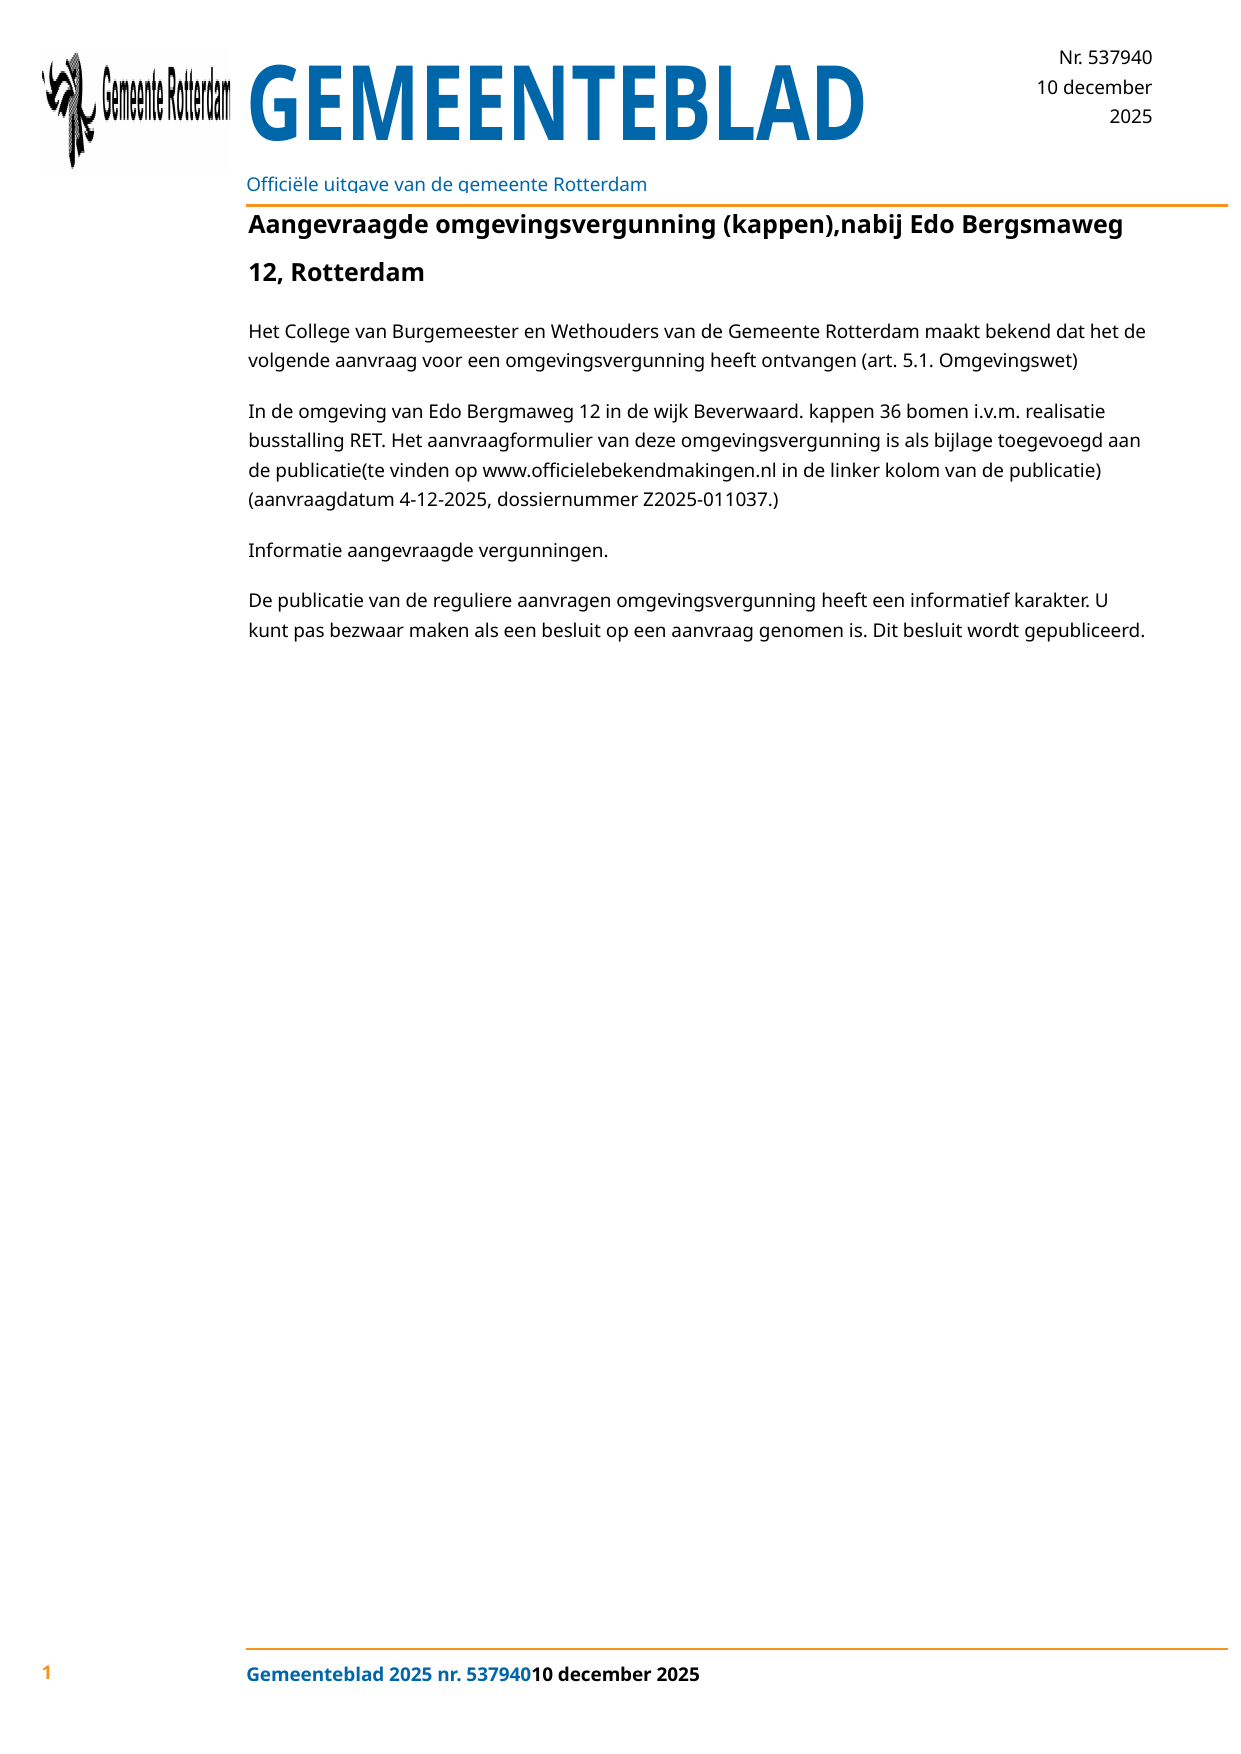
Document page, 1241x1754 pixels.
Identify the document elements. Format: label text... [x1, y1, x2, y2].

text De publicatie van de reguliere aanvragen omgevingsvergunning heeft een informatief karakter. U kunt pas bezwaar maken als een besluit op een aanvraag genomen is. Dit besluit wordt gepubliceerd. [248, 587, 1152, 643]
text Het College van Burgemeester en Wethouders van de Gemeente Rotterdam maakt bekend dat het de volgende aanvraag voor een omgevingsvergunning heeft ontvangen (art. 5.1. Omgevingswet) [248, 318, 1152, 373]
picture [41, 47, 231, 172]
text In de omgeving van Edo Bergmaweg 12 in de wijk Beverwaard. kappen 36 bomen i.v.m. realisatie busstalling RET. Het aanvraagformulier van deze omgevingsvergunning is als bijlage toegevoegd aan de publicatie(te vinden op www.officielebekendmakingen.nl in de linker kolom van de publicatie) (aanvraagdatum 4-12-2025, dossiernummer Z2025-011037.) [248, 398, 1152, 512]
text Informatie aangevraagde vergunningen. [248, 537, 1152, 563]
text Aangevraagde omgevingsvergunning (kappen),nabij Edo Bergsmaweg 12, Rotterdam [248, 207, 1152, 288]
